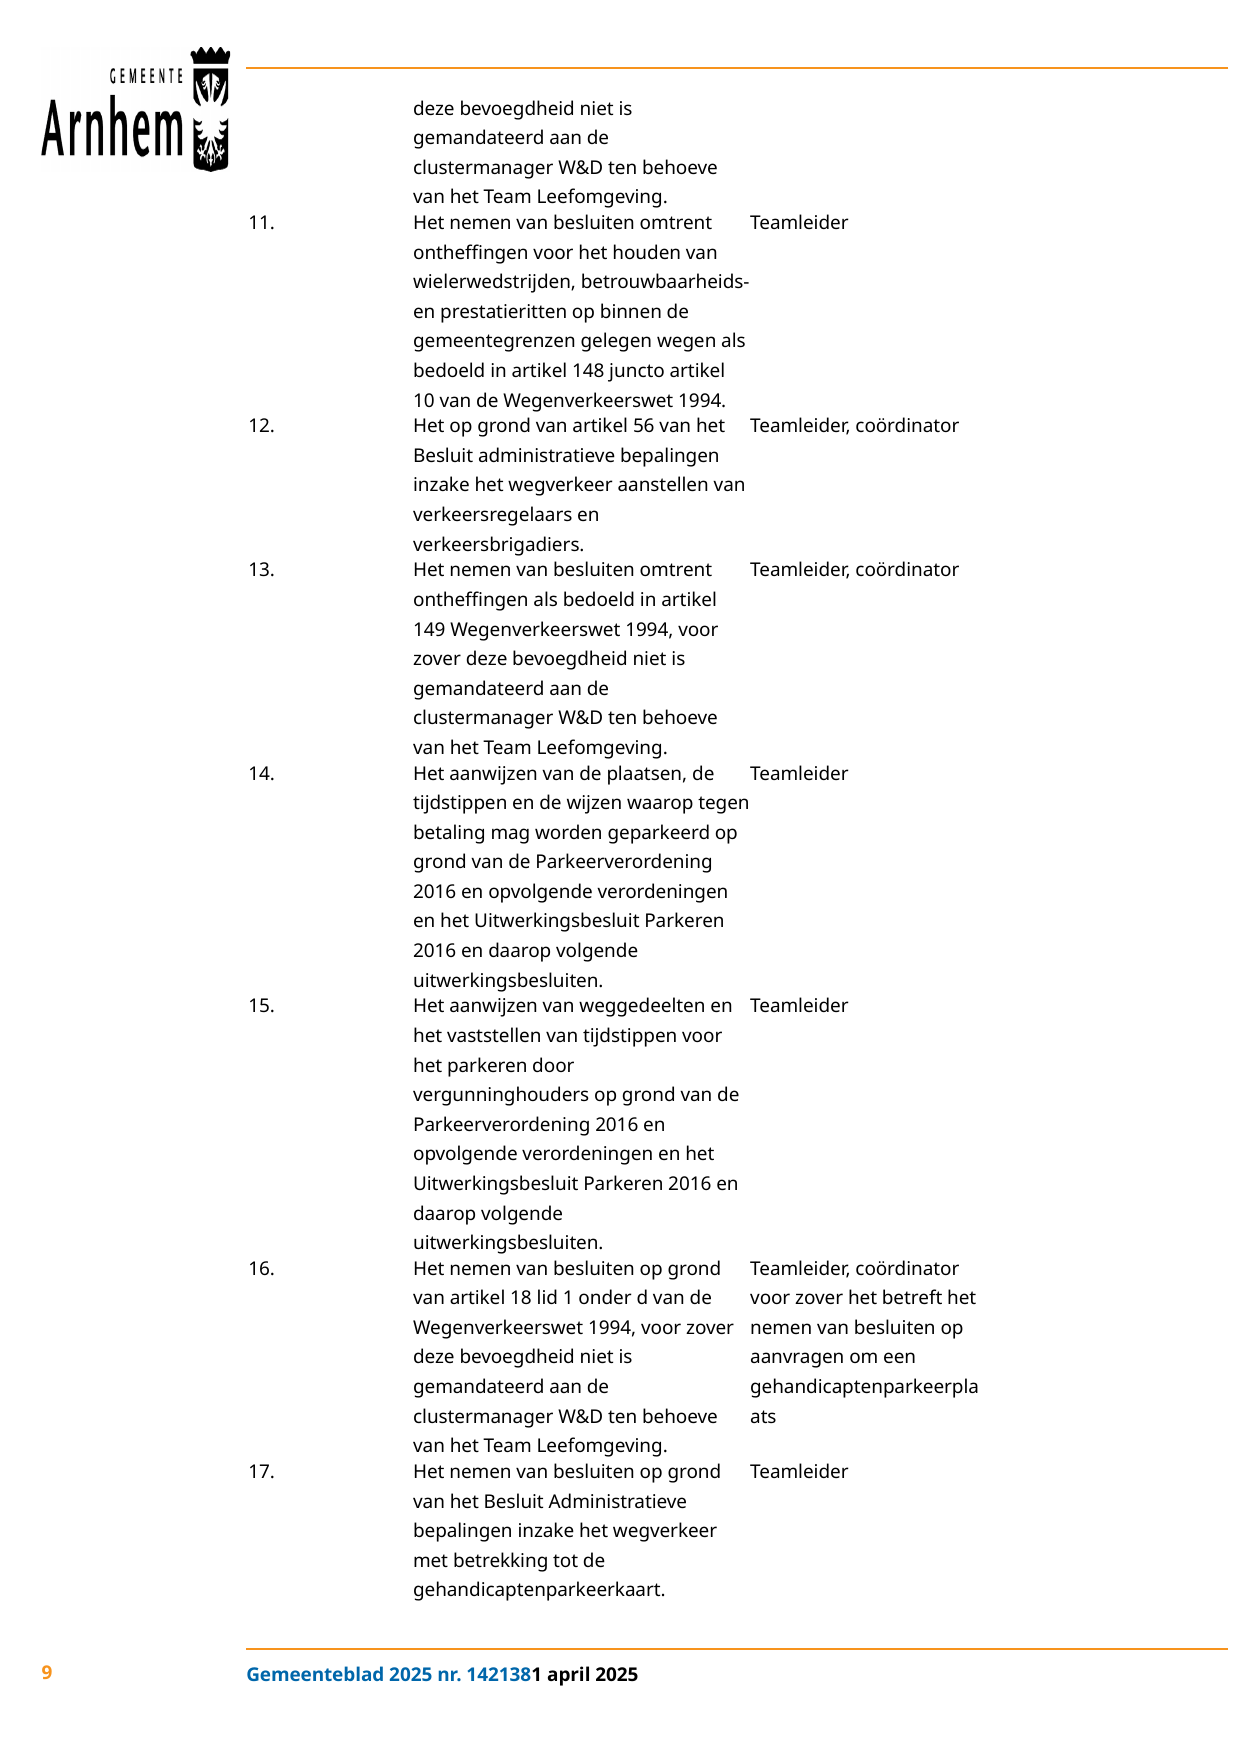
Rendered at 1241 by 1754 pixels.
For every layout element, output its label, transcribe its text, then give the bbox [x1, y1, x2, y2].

table_cell 14. [248, 760, 413, 993]
table_cell [248, 95, 413, 209]
table_cell Het nemen van besluiten omtrent ontheffingen voor het houden van wielerwedstrijden, betrouwbaarheids- en prestatieritten op binnen de gemeentegrenzen gelegen wegen als bedoeld in artikel 148 juncto artikel 10 van de Wegenverkeerswet 1994. [413, 209, 750, 412]
table_cell Teamleider, coördinator [750, 557, 987, 760]
table_cell Het aanwijzen van weggedeelten en het vaststellen van tijdstippen voor het parkeren door vergunninghouders op grond van de Parkeerverordening 2016 en opvolgende verordeningen en het Uitwerkingsbesluit Parkeren 2016 en daarop volgende uitwerkingsbesluiten. [413, 993, 750, 1255]
table_cell [750, 95, 987, 209]
picture [41, 47, 231, 172]
table_cell 16. [248, 1255, 413, 1458]
table_cell Het nemen van besluiten omtrent ontheffingen als bedoeld in artikel 149 Wegenverkeerswet 1994, voor zover deze bevoegdheid niet is gemandateerd aan de clustermanager W&D ten behoeve van het Team Leefomgeving. [413, 557, 750, 760]
table_cell Teamleider, coördinator [750, 413, 987, 557]
table_cell Het nemen van besluiten op grond van het Besluit Administratieve bepalingen inzake het wegverkeer met betrekking tot de gehandicaptenparkeerkaart. [413, 1458, 750, 1602]
table_cell Teamleider [750, 209, 987, 412]
table_cell Het aanwijzen van de plaatsen, de tijdstippen en de wijzen waarop tegen betaling mag worden geparkeerd op grond van de Parkeerverordening 2016 en opvolgende verordeningen en het Uitwerkingsbesluit Parkeren 2016 en daarop volgende uitwerkingsbesluiten. [413, 760, 750, 993]
table_cell Het op grond van artikel 56 van het Besluit administratieve bepalingen inzake het wegverkeer aanstellen van verkeersregelaars en verkeersbrigadiers. [413, 413, 750, 557]
table_cell Teamleider [750, 760, 987, 993]
table_cell 15. [248, 993, 413, 1255]
table_cell Teamleider, coördinator voor zover het betreft het nemen van besluiten op aanvragen om een gehandicaptenparkeerplaats [750, 1255, 987, 1458]
table_cell 13. [248, 557, 413, 760]
table_cell deze bevoegdheid niet is gemandateerd aan de clustermanager W&D ten behoeve van het Team Leefomgeving. [413, 95, 750, 209]
table_cell Teamleider [750, 993, 987, 1255]
table_cell 17. [248, 1458, 413, 1602]
table_cell 11. [248, 209, 413, 412]
table_cell Teamleider [750, 1458, 987, 1602]
table_cell Het nemen van besluiten op grond van artikel 18 lid 1 onder d van de Wegenverkeerswet 1994, voor zover deze bevoegdheid niet is gemandateerd aan de clustermanager W&D ten behoeve van het Team Leefomgeving. [413, 1255, 750, 1458]
table_cell 12. [248, 413, 413, 557]
